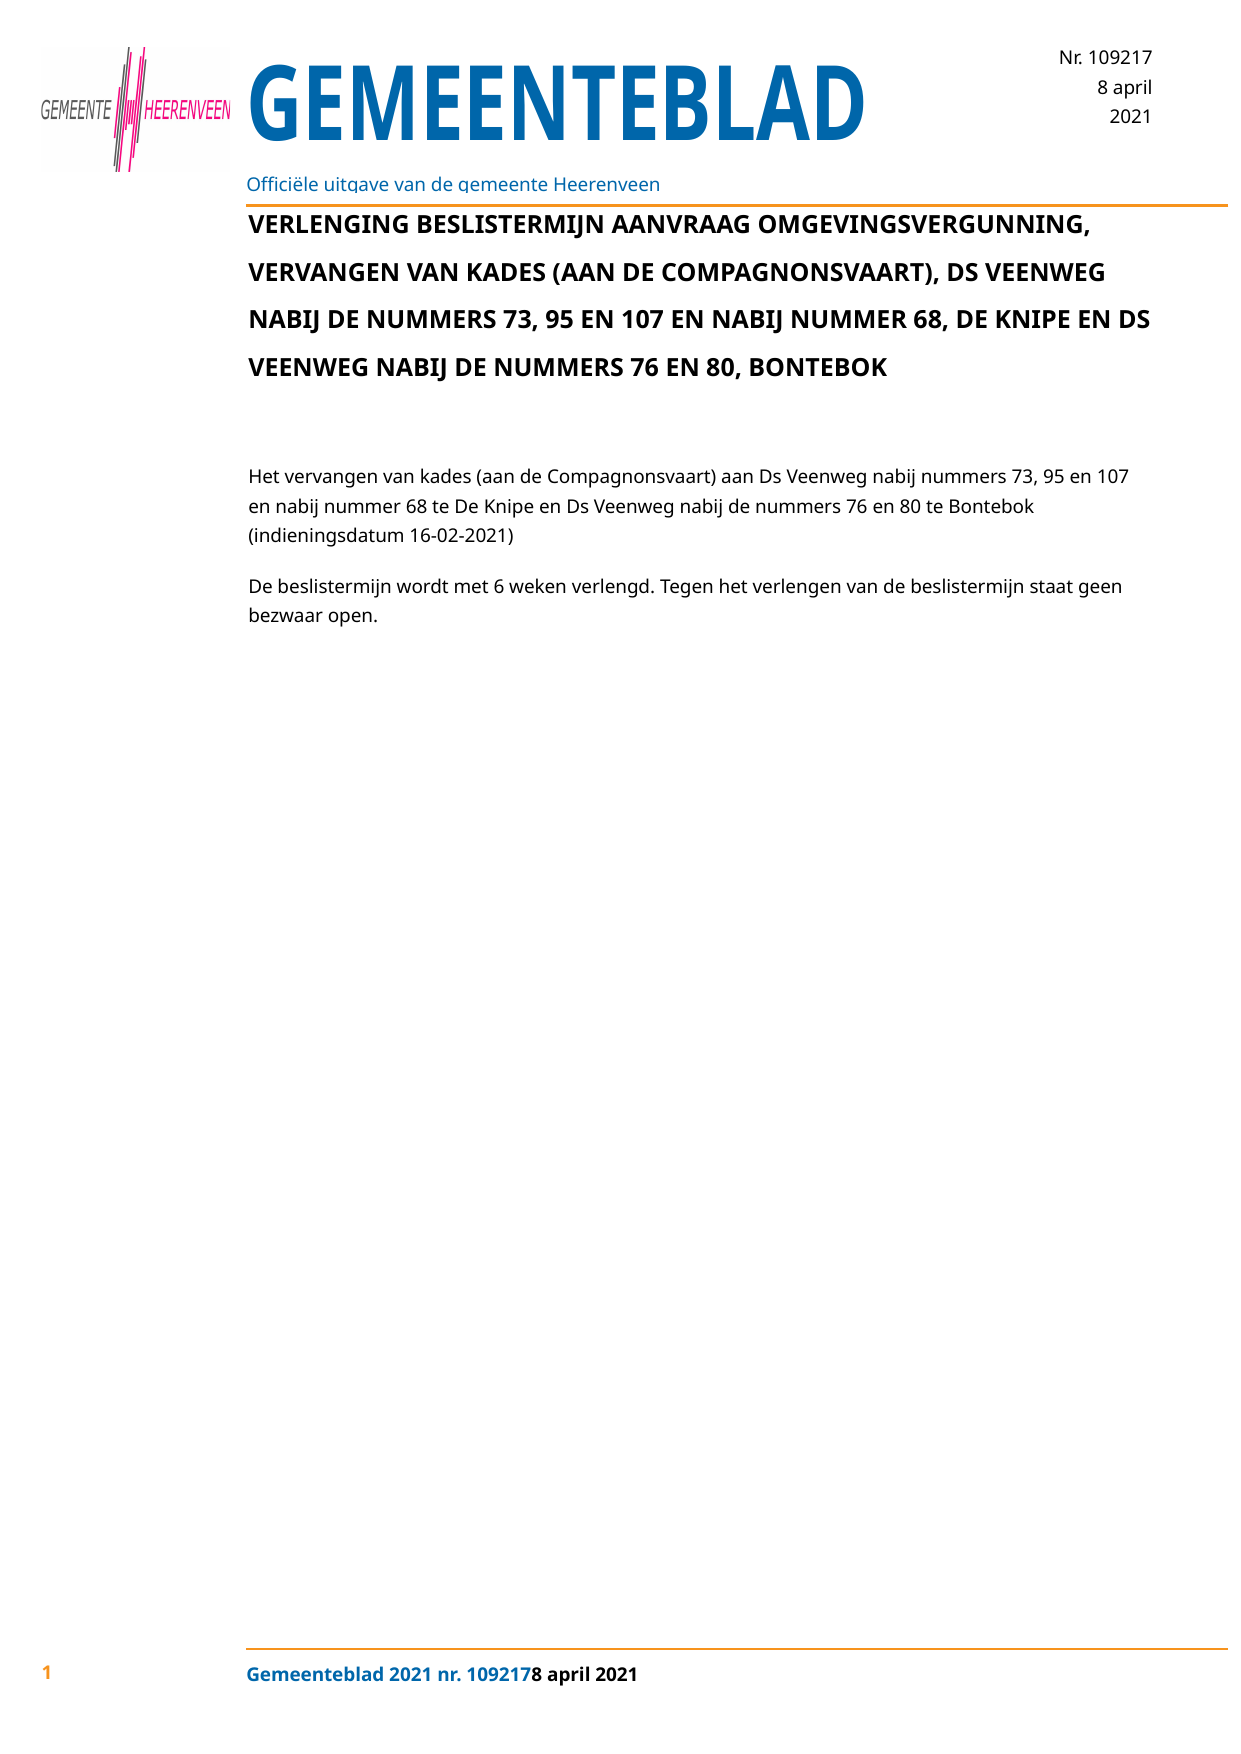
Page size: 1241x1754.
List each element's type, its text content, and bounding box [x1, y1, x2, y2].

picture [41, 47, 231, 172]
text De beslistermijn wordt met 6 weken verlengd. Tegen het verlengen van de beslistermijn staat geen bezwaar open. [248, 573, 1152, 628]
text VERLENGING BESLISTERMIJN AANVRAAG OMGEVINGSVERGUNNING, VERVANGEN VAN KADES (AAN DE COMPAGNONSVAART), DS VEENWEG NABIJ DE NUMMERS 73, 95 EN 107 EN NABIJ NUMMER 68, DE KNIPE EN DS VEENWEG NABIJ DE NUMMERS 76 EN 80, BONTEBOK [248, 207, 1152, 384]
text Het vervangen van kades (aan de Compagnonsvaart) aan Ds Veenweg nabij nummers 73, 95 en 107 en nabij nummer 68 te De Knipe en Ds Veenweg nabij de nummers 76 en 80 te Bontebok (indieningsdatum 16-02-2021) [248, 463, 1152, 548]
